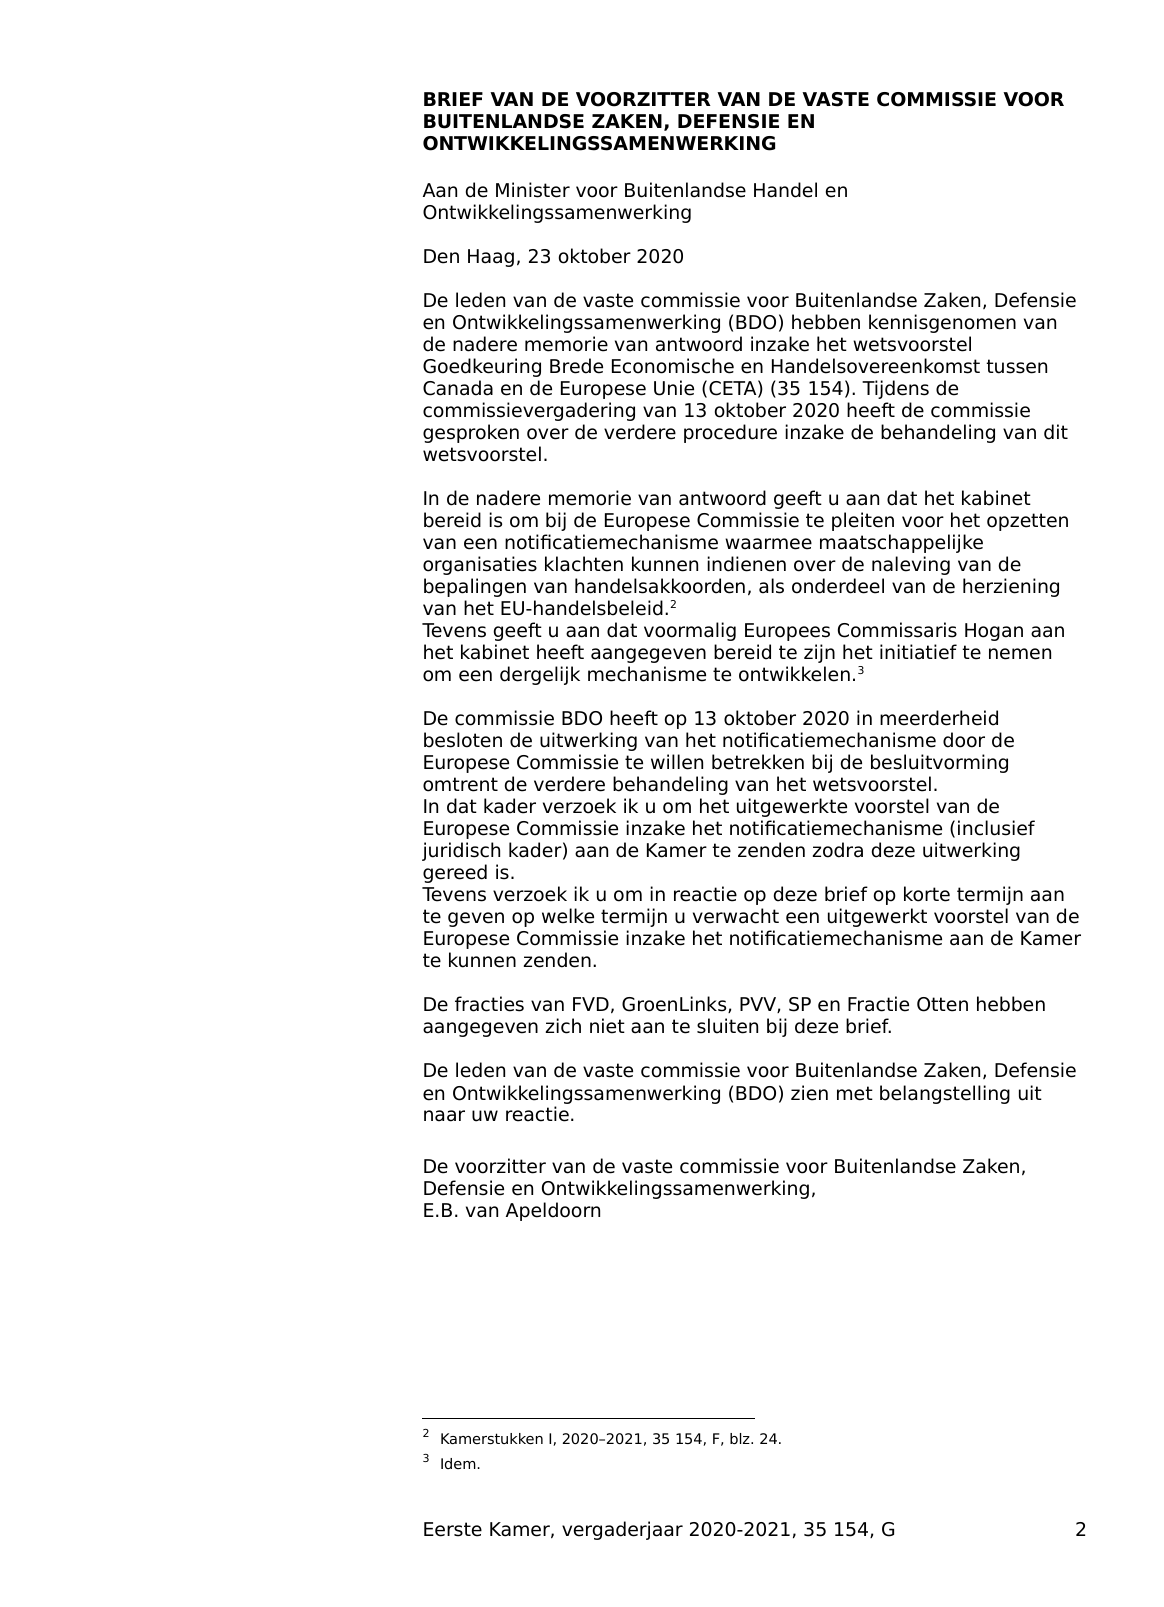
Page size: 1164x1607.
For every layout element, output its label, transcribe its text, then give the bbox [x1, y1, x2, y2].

text Den Haag, 23 oktober 2020 [422, 246, 1087, 268]
text Kamerstukken I, 2020–2021, 35 154, F, blz. 24. [422, 1427, 1087, 1449]
text Tevens geeft u aan dat voormalig Europees Commissaris Hogan aan het kabinet heeft aangegeven bereid te zijn het initiatief te nemen om een dergelijk mechanisme te ontwikkelen. [422, 620, 1087, 686]
text Aan de Minister voor Buitenlandse Handel en Ontwikkelingssamenwerking [422, 180, 1087, 224]
text De leden van de vaste commissie voor Buitenlandse Zaken, Defensie en Ontwikkelingssamenwerking (BDO) zien met belangstelling uit naar uw reactie. [422, 1060, 1087, 1126]
text De voorzitter van de vaste commissie voor Buitenlandse Zaken, Defensie en Ontwikkelingssamenwerking, E.B. van Apeldoorn [422, 1156, 1087, 1222]
text De leden van de vaste commissie voor Buitenlandse Zaken, Defensie en Ontwikkelingssamenwerking (BDO) hebben kennisgenomen van de nadere memorie van antwoord inzake het wetsvoorstel Goedkeuring Brede Economische en Handelsovereenkomst tussen Canada en de Europese Unie (CETA) (35 154). Tijdens de commissievergadering van 13 oktober 2020 heeft de commissie gesproken over de verdere procedure inzake de behandeling van dit wetsvoorstel. [422, 290, 1087, 466]
text Idem. [422, 1452, 1087, 1474]
text In de nadere memorie van antwoord geeft u aan dat het kabinet bereid is om bij de Europese Commissie te pleiten voor het opzetten van een notificatiemechanisme waarmee maatschappelijke organisaties klachten kunnen indienen over de naleving van de bepalingen van handelsakkoorden, als onderdeel van de herziening van het EU-handelsbeleid. [422, 488, 1087, 620]
text Tevens verzoek ik u om in reactie op deze brief op korte termijn aan te geven op welke termijn u verwacht een uitgewerkt voorstel van de Europese Commissie inzake het notificatiemechanisme aan de Kamer te kunnen zenden. [422, 884, 1087, 972]
text De commissie BDO heeft op 13 oktober 2020 in meerderheid besloten de uitwerking van het notificatiemechanisme door de Europese Commissie te willen betrekken bij de besluitvorming omtrent de verdere behandeling van het wetsvoorstel. [422, 708, 1087, 796]
text In dat kader verzoek ik u om het uitgewerkte voorstel van de Europese Commissie inzake het notificatiemechanisme (inclusief juridisch kader) aan de Kamer te zenden zodra deze uitwerking gereed is. [422, 796, 1087, 884]
text De fracties van FVD, GroenLinks, PVV, SP en Fractie Otten hebben aangegeven zich niet aan te sluiten bij deze brief. [422, 994, 1087, 1038]
subtitle BRIEF VAN DE VOORZITTER VAN DE VASTE COMMISSIE VOOR BUITENLANDSE ZAKEN, DEFENSIE EN ONTWIKKELINGSSAMENWERKING [422, 89, 1087, 155]
